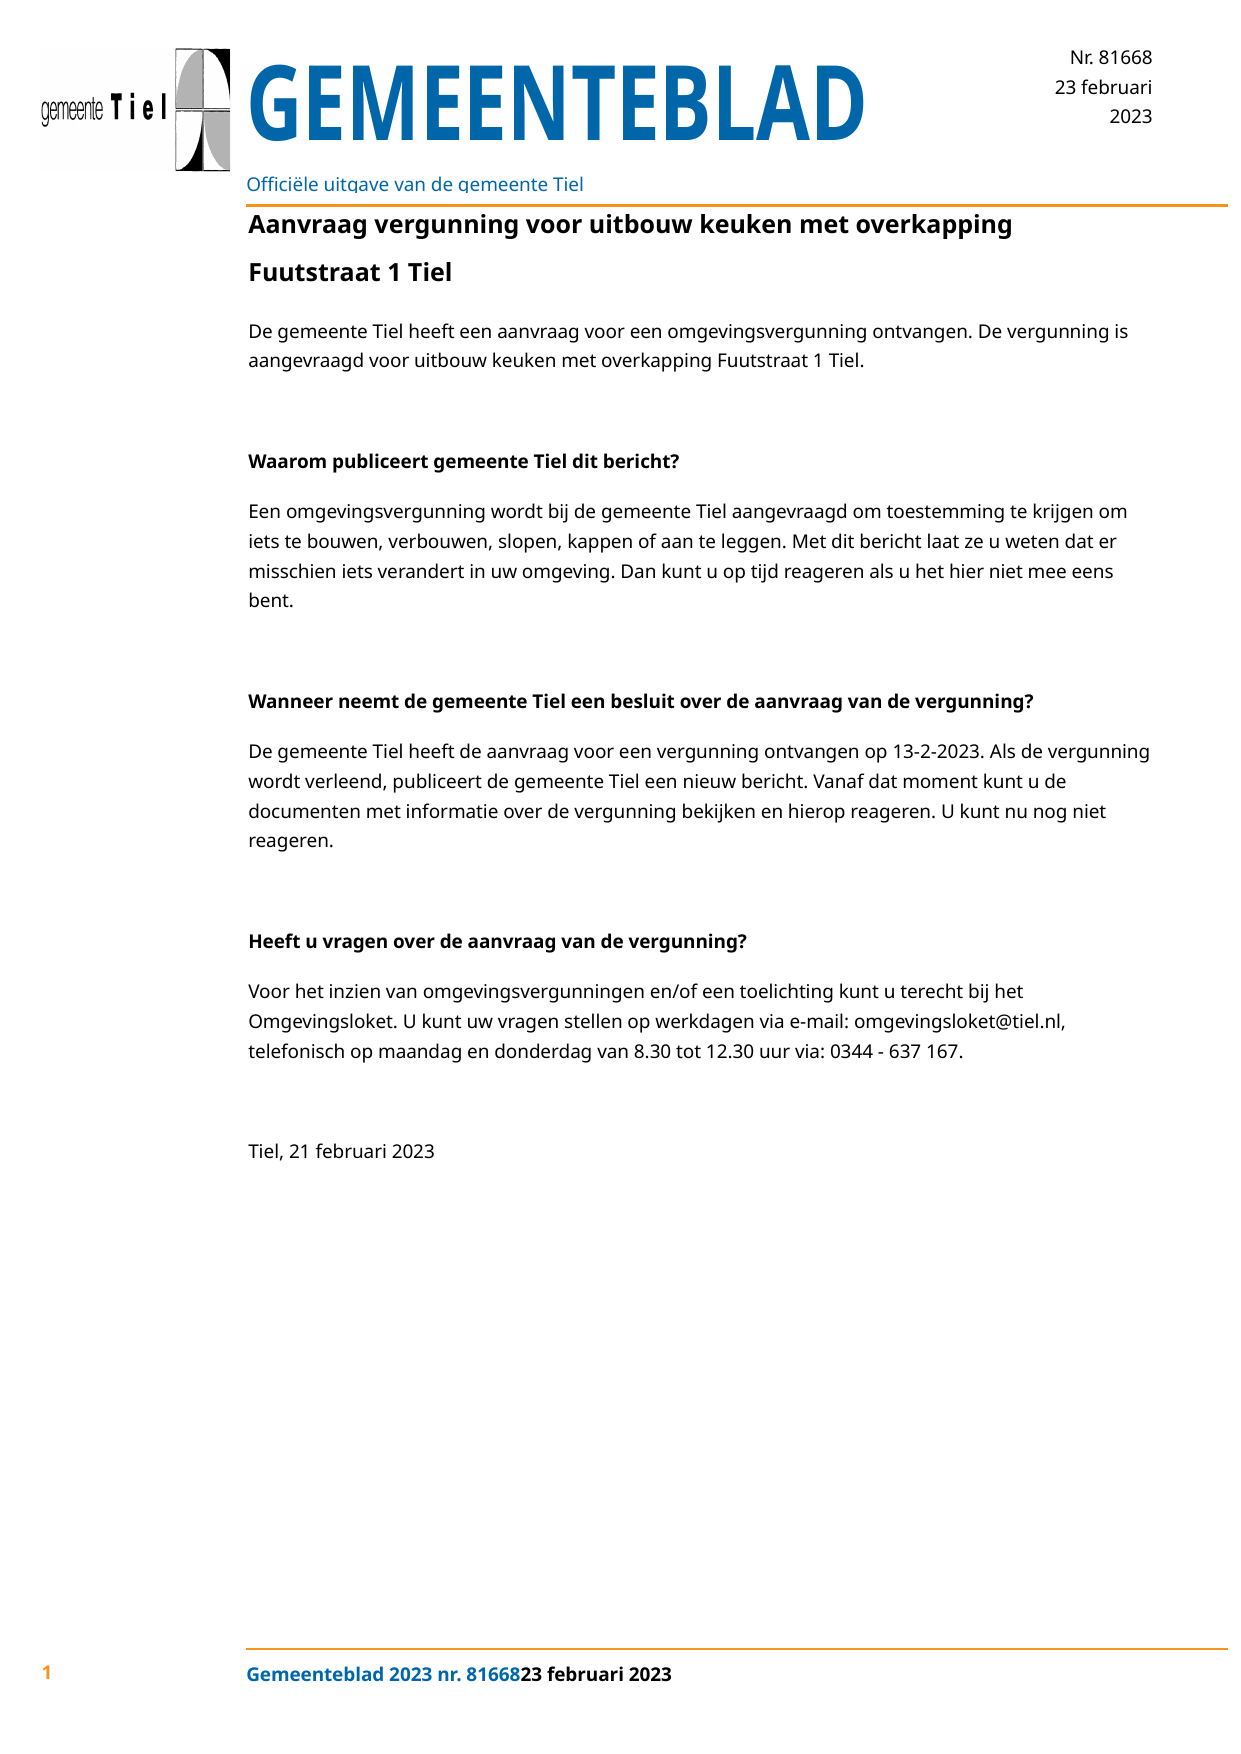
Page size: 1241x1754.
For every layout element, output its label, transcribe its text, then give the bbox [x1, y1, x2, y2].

text Een omgevingsvergunning wordt bij de gemeente Tiel aangevraagd om toestemming te krijgen om iets te bouwen, verbouwen, slopen, kappen of aan te leggen. Met dit bericht laat ze u weten dat er misschien iets verandert in uw omgeving. Dan kunt u op tijd reageren als u het hier niet mee eens bent. [248, 499, 1152, 613]
text De gemeente Tiel heeft de aanvraag voor een vergunning ontvangen op 13-2-2023. Als de vergunning wordt verleend, publiceert de gemeente Tiel een nieuw bericht. Vanaf dat moment kunt u de documenten met informatie over de vergunning bekijken en hierop reageren. U kunt nu nog niet reageren. [248, 739, 1152, 853]
text Heeft u vragen over de aanvraag van de vergunning? [248, 928, 1152, 954]
picture [41, 47, 231, 172]
text Wanneer neemt de gemeente Tiel een besluit over de aanvraag van de vergunning? [248, 688, 1152, 714]
text De gemeente Tiel heeft een aanvraag voor een omgevingsvergunning ontvangen. De vergunning is aangevraagd voor uitbouw keuken met overkapping Fuutstraat 1 Tiel. [248, 318, 1152, 373]
text Voor het inzien van omgevingsvergunningen en/of een toelichting kunt u terecht bij het Omgevingsloket. U kunt uw vragen stellen op werkdagen via e-mail: omgevingsloket@tiel.nl, telefonisch op maandag en donderdag van 8.30 tot 12.30 uur via: 0344 - 637 167. [248, 979, 1152, 1064]
text Waarom publiceert gemeente Tiel dit bericht? [248, 448, 1152, 474]
text Aanvraag vergunning voor uitbouw keuken met overkapping Fuutstraat 1 Tiel [248, 207, 1152, 288]
text Tiel, 21 februari 2023 [248, 1139, 1152, 1164]
